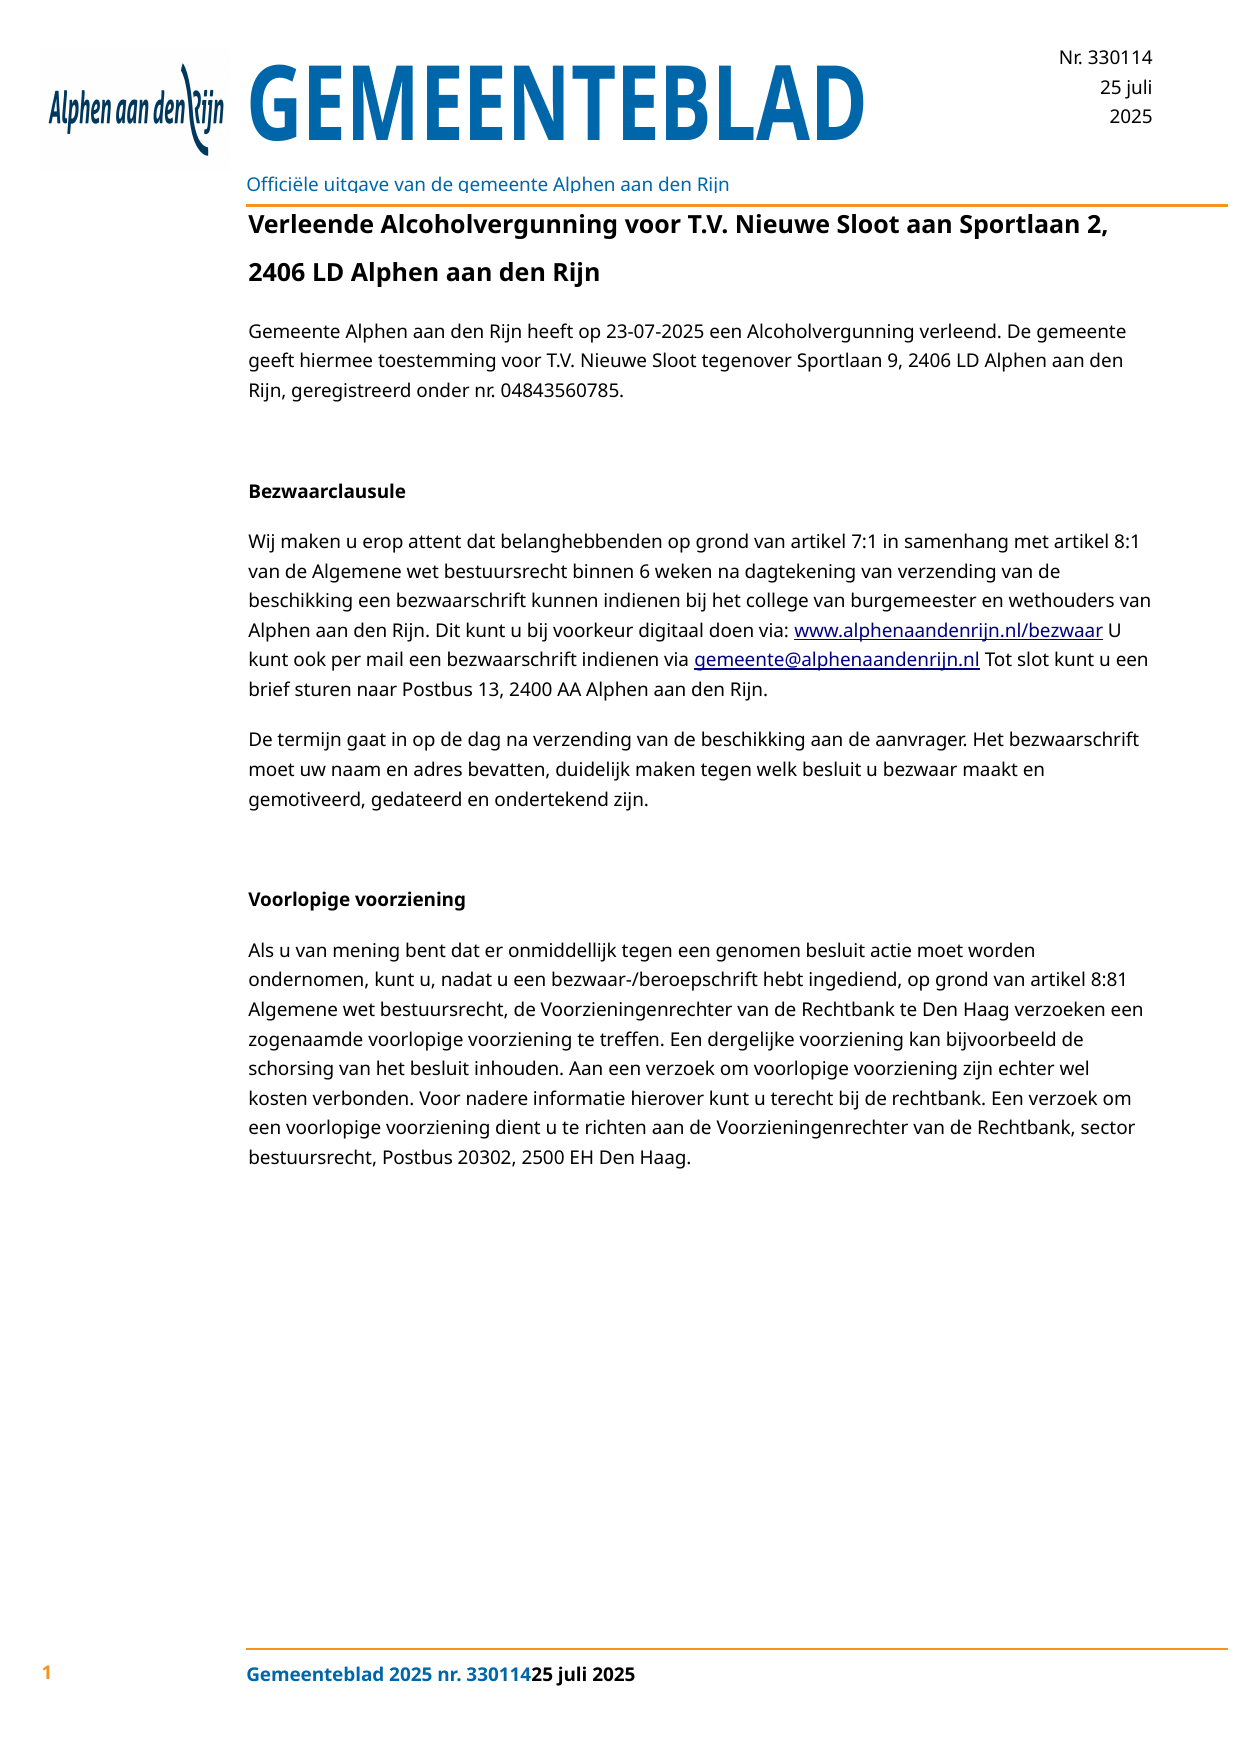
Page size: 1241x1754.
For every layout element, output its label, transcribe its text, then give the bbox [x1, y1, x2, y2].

text Als u van mening bent dat er onmiddellijk tegen een genomen besluit actie moet worden ondernomen, kunt u, nadat u een bezwaar-/beroepschrift hebt ingediend, op grond van artikel 8:81 Algemene wet bestuursrecht, de Voorzieningenrechter van de Rechtbank te Den Haag verzoeken een zogenaamde voorlopige voorziening te treffen. Een dergelijke voorziening kan bijvoorbeeld de schorsing van het besluit inhouden. Aan een verzoek om voorlopige voorziening zijn echter wel kosten verbonden. Voor nadere informatie hierover kunt u terecht bij de rechtbank. Een verzoek om een voorlopige voorziening dient u te richten aan de Voorzieningenrechter van de Rechtbank, sector bestuursrecht, Postbus 20302, 2500 EH Den Haag. [248, 937, 1152, 1170]
text Verleende Alcoholvergunning voor T.V. Nieuwe Sloot aan Sportlaan 2, 2406 LD Alphen aan den Rijn [248, 207, 1152, 288]
text Voorlopige voorziening [248, 887, 1152, 912]
text De termijn gaat in op de dag na verzending van de beschikking aan de aanvrager. Het bezwaarschrift moet uw naam en adres bevatten, duidelijk maken tegen welk besluit u bezwaar maakt en gemotiveerd, gedateerd en ondertekend zijn. [248, 727, 1152, 812]
text Bezwaarclausule [248, 478, 1152, 504]
text Gemeente Alphen aan den Rijn heeft op 23-07-2025 een Alcoholvergunning verleend. De gemeente geeft hiermee toestemming voor T.V. Nieuwe Sloot tegenover Sportlaan 9, 2406 LD Alphen aan den Rijn, geregistreerd onder nr. 04843560785. [248, 318, 1152, 403]
text Wij maken u erop attent dat belanghebbenden op grond van artikel 7:1 in samenhang met artikel 8:1 van de Algemene wet bestuursrecht binnen 6 weken na dagtekening van verzending van de beschikking een bezwaarschrift kunnen indienen bij het college van burgemeester en wethouders van Alphen aan den Rijn. Dit kunt u bij voorkeur digitaal doen via: www.alphenaandenrijn.nl/bezwaar U kunt ook per mail een bezwaarschrift indienen via gemeente@alphenaandenrijn.nl Tot slot kunt u een brief sturen naar Postbus 13, 2400 AA Alphen aan den Rijn. [248, 528, 1152, 702]
picture [41, 47, 231, 172]
